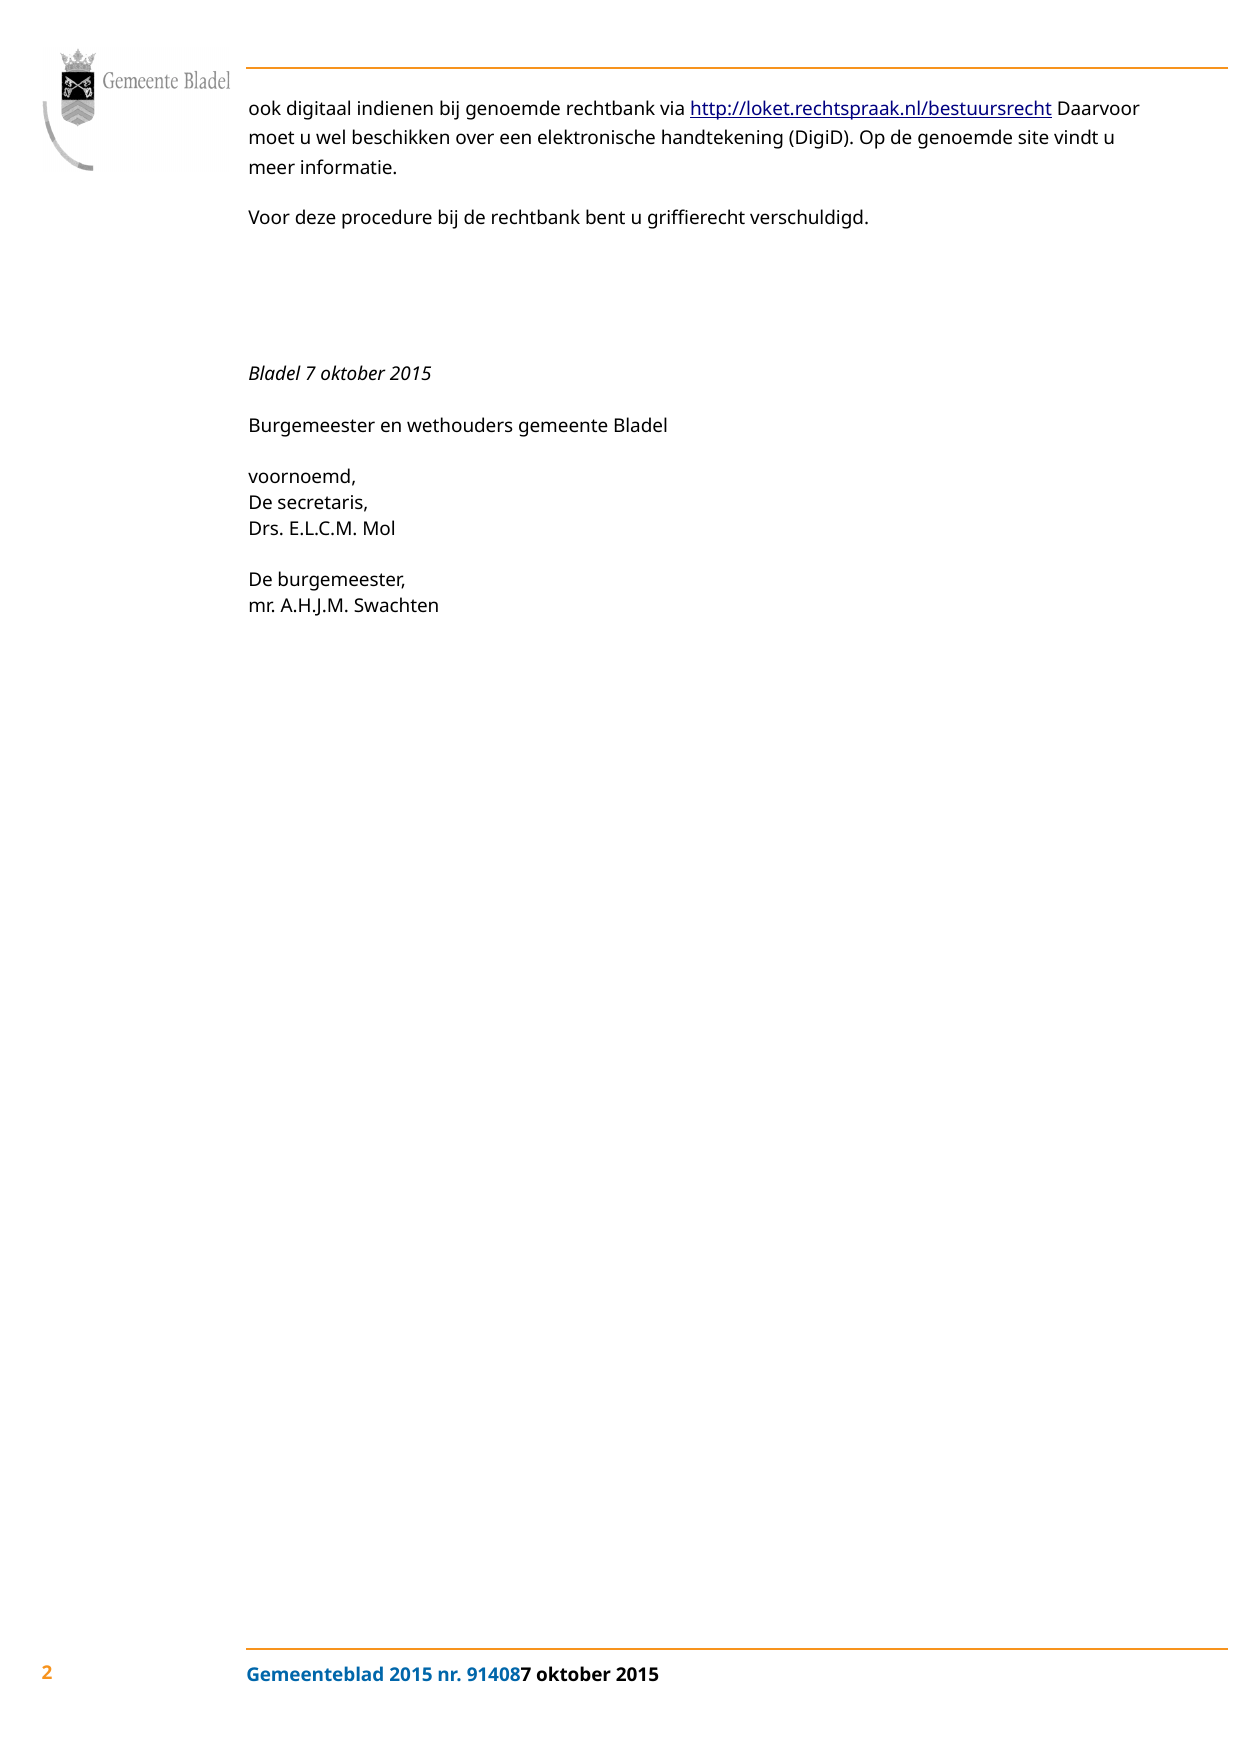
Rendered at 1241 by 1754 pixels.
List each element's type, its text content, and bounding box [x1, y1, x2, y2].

text voornoemd, [248, 463, 1152, 489]
picture [41, 47, 231, 172]
text Bladel 7 oktober 2015 [248, 361, 1152, 386]
text De secretaris, [248, 489, 1152, 515]
text ook digitaal indienen bij genoemde rechtbank via http://loket.rechtspraak.nl/bestuursrecht Daarvoor moet u wel beschikken over een elektronische handtekening (DigiD). Op de genoemde site vindt u meer informatie. [248, 95, 1152, 180]
text Burgemeester en wethouders gemeente Bladel [248, 412, 1152, 438]
text Voor deze procedure bij de rechtbank bent u griffierecht verschuldigd. [248, 204, 1152, 230]
text De burgemeester, [248, 566, 1152, 592]
text Drs. E.L.C.M. Mol [248, 515, 1152, 541]
text mr. A.H.J.M. Swachten [248, 592, 1152, 618]
